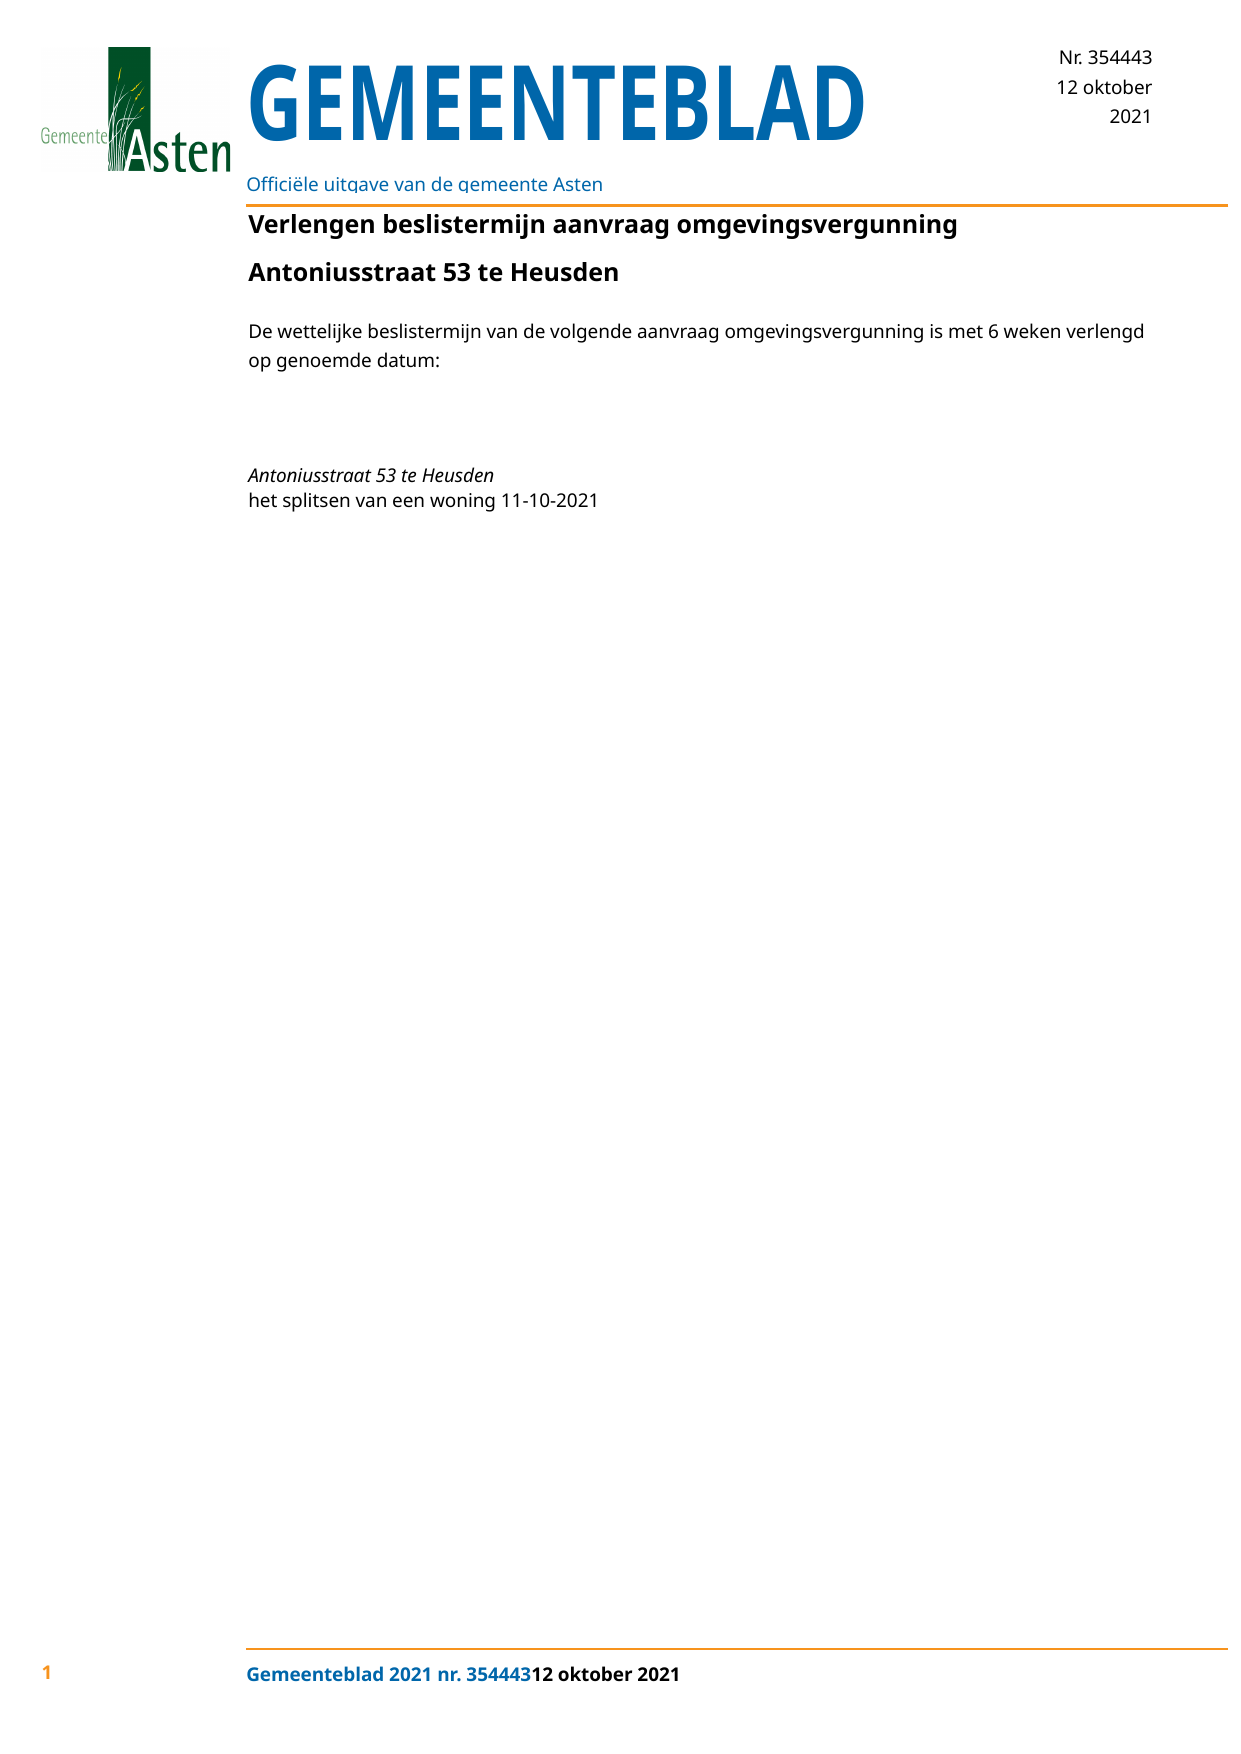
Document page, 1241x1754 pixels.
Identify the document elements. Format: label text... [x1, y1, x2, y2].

text het splitsen van een woning 11-10-2021 [248, 488, 1152, 513]
text Verlengen beslistermijn aanvraag omgevingsvergunning Antoniusstraat 53 te Heusden [248, 207, 1152, 288]
text De wettelijke beslistermijn van de volgende aanvraag omgevingsvergunning is met 6 weken verlengd op genoemde datum: [248, 318, 1152, 373]
text Antoniusstraat 53 te Heusden [248, 462, 1152, 488]
picture [41, 47, 231, 172]
